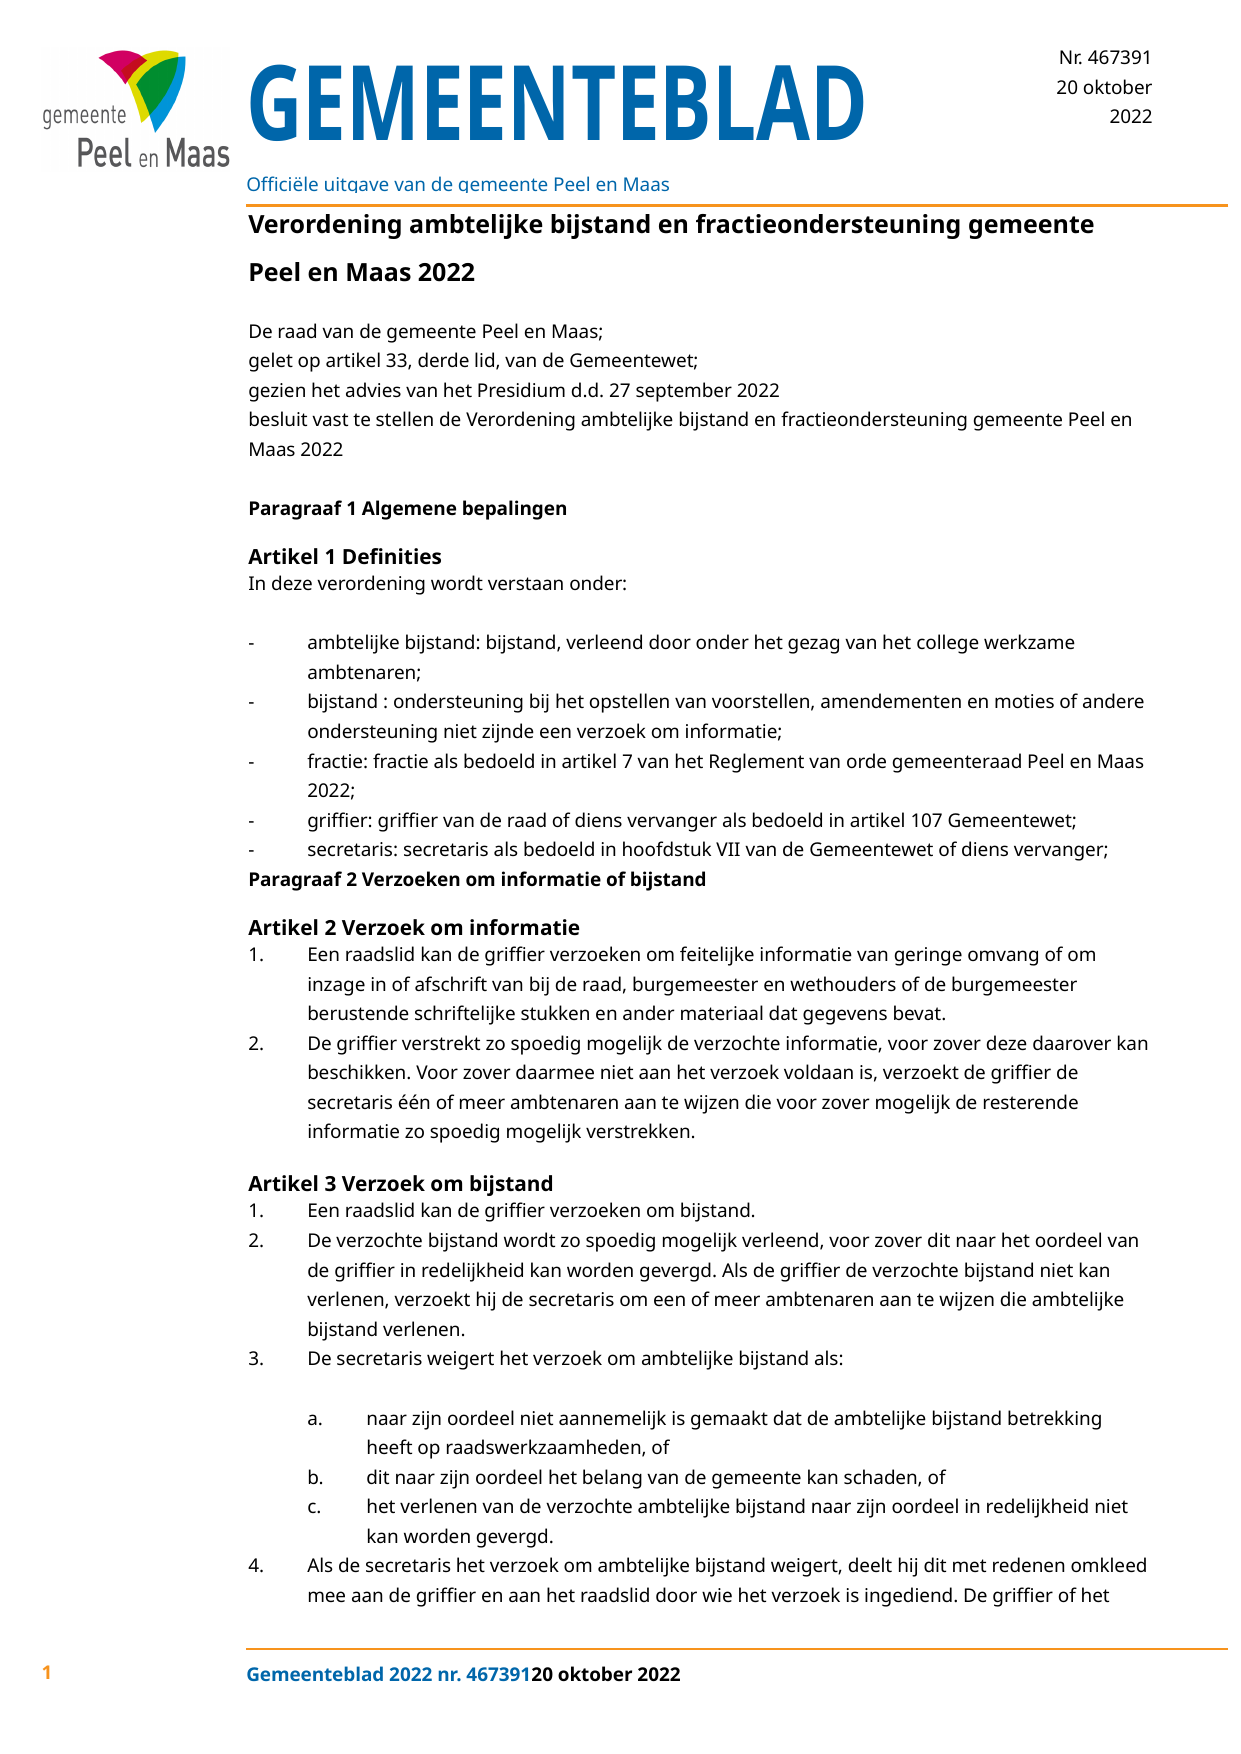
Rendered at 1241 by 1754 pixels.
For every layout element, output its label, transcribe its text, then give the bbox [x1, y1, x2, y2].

list Een raadslid kan de griffier verzoeken om feitelijke informatie van geringe omvang of om inzage in of afschrift van bij de raad, burgemeester en wethouders of de burgemeester berustende schriftelijke stukken en ander materiaal dat gegevens bevat. [248, 941, 1152, 1026]
text Paragraaf 2 Verzoeken om informatie of bijstand [248, 866, 1152, 892]
list fractie: fractie als bedoeld in artikel 7 van het Reglement van orde gemeenteraad Peel en Maas 2022; [248, 748, 1152, 803]
text Paragraaf 1 Algemene bepalingen [248, 495, 1152, 521]
text In deze verordening wordt verstaan onder: [248, 570, 1152, 596]
picture [41, 47, 231, 172]
list naar zijn oordeel niet aannemelijk is gemaakt dat de ambtelijke bijstand betrekking heeft op raadswerkzaamheden, of [307, 1405, 1152, 1460]
list De griffier verstrekt zo spoedig mogelijk de verzochte informatie, voor zover deze daarover kan beschikken. Voor zover daarmee niet aan het verzoek voldaan is, verzoekt de griffier de secretaris één of meer ambtenaren aan te wijzen die voor zover mogelijk de resterende informatie zo spoedig mogelijk verstrekken. [248, 1030, 1152, 1144]
list Als de secretaris het verzoek om ambtelijke bijstand weigert, deelt hij dit met redenen omkleed mee aan de griffier en aan het raadslid door wie het verzoek is ingediend. De griffier of het [248, 1553, 1152, 1608]
text gezien het advies van het Presidium d.d. 27 september 2022 [248, 377, 1152, 403]
text Artikel 1 Definities [248, 542, 1152, 570]
text besluit vast te stellen de Verordening ambtelijke bijstand en fractieondersteuning gemeente Peel en Maas 2022 [248, 407, 1152, 462]
text gelet op artikel 33, derde lid, van de Gemeentewet; [248, 347, 1152, 373]
list De verzochte bijstand wordt zo spoedig mogelijk verleend, voor zover dit naar het oordeel van de griffier in redelijkheid kan worden gevergd. Als de griffier de verzochte bijstand niet kan verlenen, verzoekt hij de secretaris om een of meer ambtenaren aan te wijzen die ambtelijke bijstand verlenen. [248, 1227, 1152, 1342]
list bijstand : ondersteuning bij het opstellen van voorstellen, amendementen en moties of andere ondersteuning niet zijnde een verzoek om informatie; [248, 689, 1152, 744]
text Artikel 2 Verzoek om informatie [248, 913, 1152, 941]
list secretaris: secretaris als bedoeld in hoofdstuk VII van de Gemeentewet of diens vervanger; [248, 837, 1152, 862]
text Artikel 3 Verzoek om bijstand [248, 1169, 1152, 1198]
list het verlenen van de verzochte ambtelijke bijstand naar zijn oordeel in redelijkheid niet kan worden gevergd. [307, 1493, 1152, 1549]
list ambtelijke bijstand: bijstand, verleend door onder het gezag van het college werkzame ambtenaren; [248, 629, 1152, 685]
text Verordening ambtelijke bijstand en fractieondersteuning gemeente Peel en Maas 2022 [248, 207, 1152, 288]
list De secretaris weigert het verzoek om ambtelijke bijstand als: [248, 1346, 1152, 1371]
list dit naar zijn oordeel het belang van de gemeente kan schaden, of [307, 1464, 1152, 1489]
text De raad van de gemeente Peel en Maas; [248, 318, 1152, 344]
list griffier: griffier van de raad of diens vervanger als bedoeld in artikel 107 Gemeentewet; [248, 807, 1152, 833]
list Een raadslid kan de griffier verzoeken om bijstand. [248, 1198, 1152, 1223]
